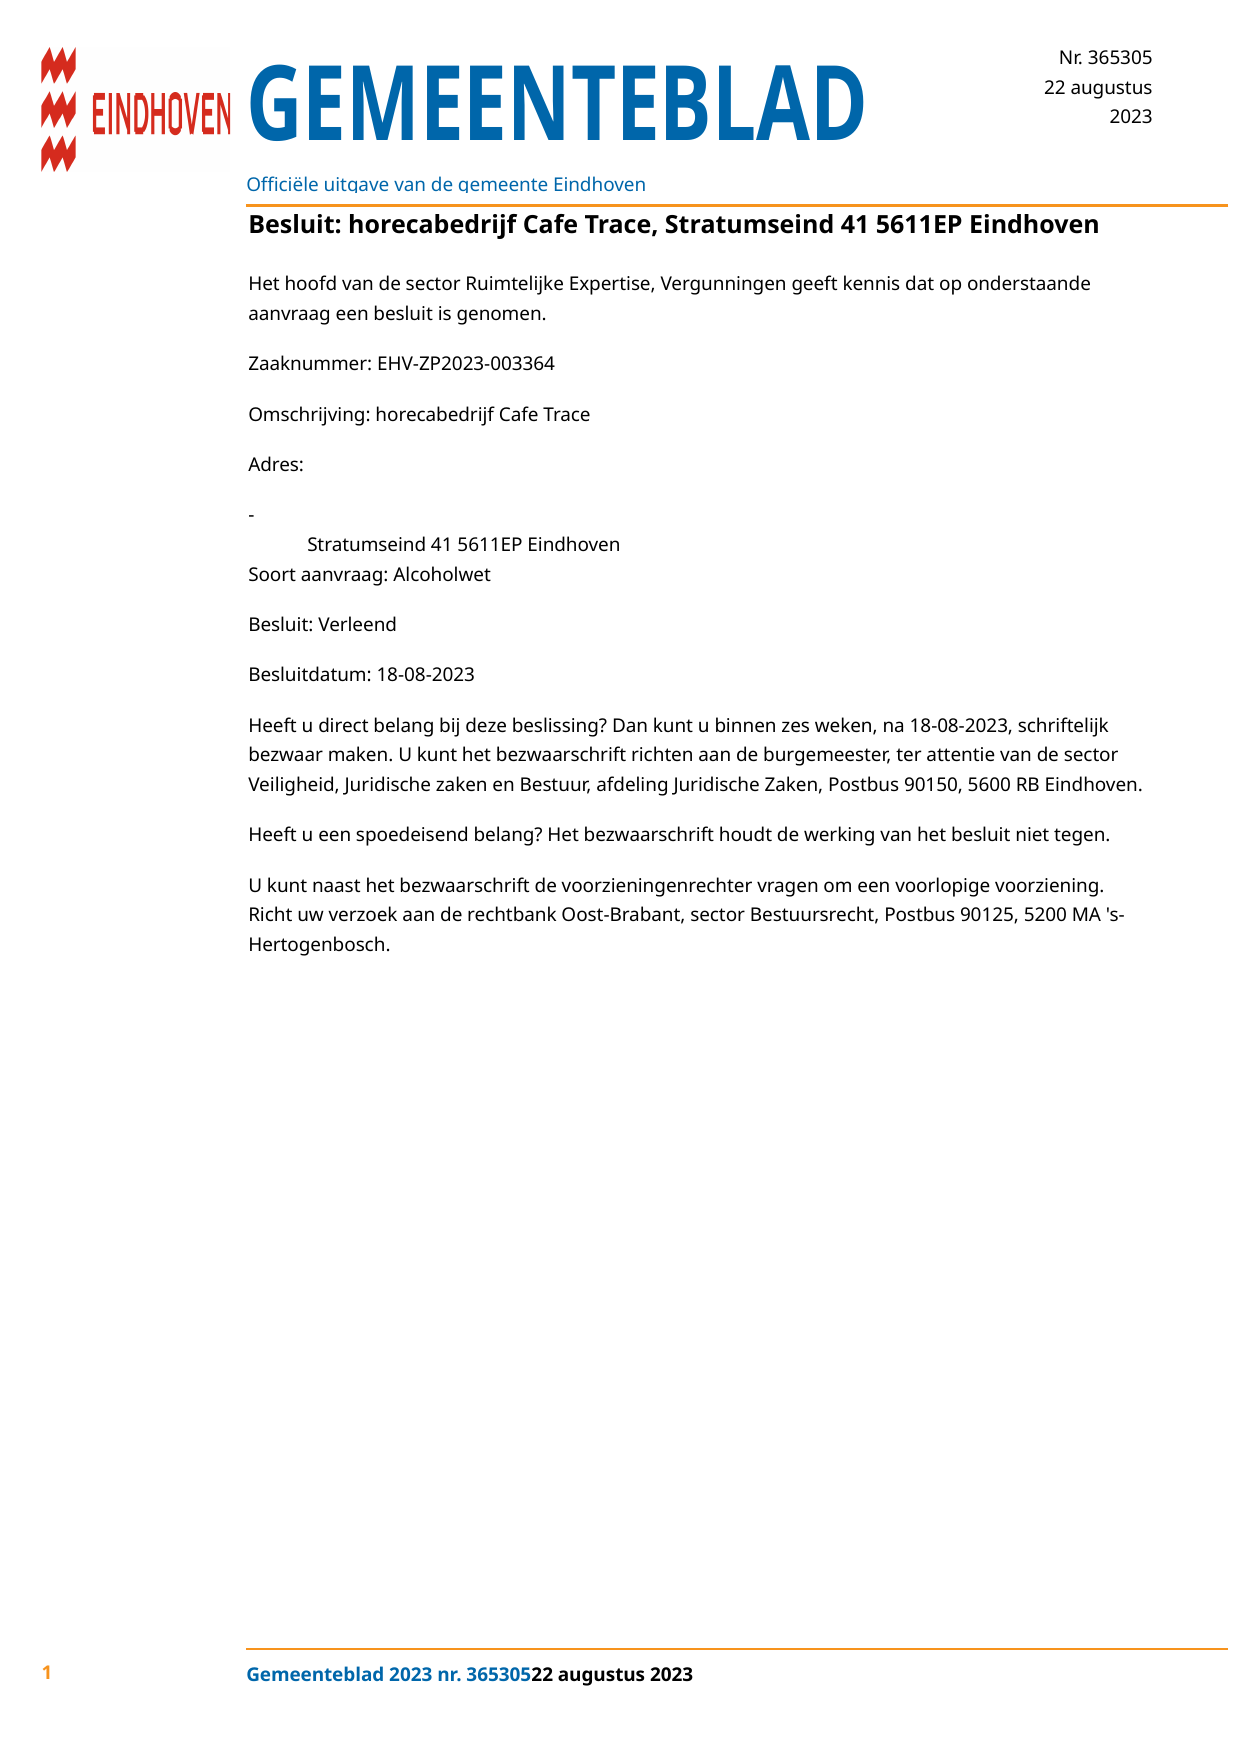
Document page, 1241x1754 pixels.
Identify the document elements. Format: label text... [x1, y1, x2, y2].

picture [41, 47, 231, 172]
text Besluit: horecabedrijf Cafe Trace, Stratumseind 41 5611EP Eindhoven [248, 207, 1152, 241]
text Besluit: Verleend [248, 611, 1152, 637]
text Het hoofd van de sector Ruimtelijke Expertise, Vergunningen geeft kennis dat op onderstaande aanvraag een besluit is genomen. [248, 270, 1152, 326]
text Heeft u een spoedeisend belang? Het bezwaarschrift houdt de werking van het besluit niet tegen. [248, 822, 1152, 847]
text Zaaknummer: EHV-ZP2023-003364 [248, 350, 1152, 376]
text Omschrijving: horecabedrijf Cafe Trace [248, 401, 1152, 426]
text U kunt naast het bezwaarschrift de voorzieningenrechter vragen om een voorlopige voorziening. Richt uw verzoek aan de rechtbank Oost-Brabant, sector Bestuursrecht, Postbus 90125, 5200 MA 's-Hertogenbosch. [248, 872, 1152, 957]
list Stratumseind 41 5611EP Eindhoven [248, 531, 1152, 557]
text Soort aanvraag: Alcoholwet [248, 561, 1152, 586]
text Heeft u direct belang bij deze beslissing? Dan kunt u binnen zes weken, na 18-08-2023, schriftelijk bezwaar maken. U kunt het bezwaarschrift richten aan de burgemeester, ter attentie van de sector Veiligheid, Juridische zaken en Bestuur, afdeling Juridische Zaken, Postbus 90150, 5600 RB Eindhoven. [248, 712, 1152, 797]
text Besluitdatum: 18-08-2023 [248, 662, 1152, 687]
text Adres: [248, 451, 1152, 477]
